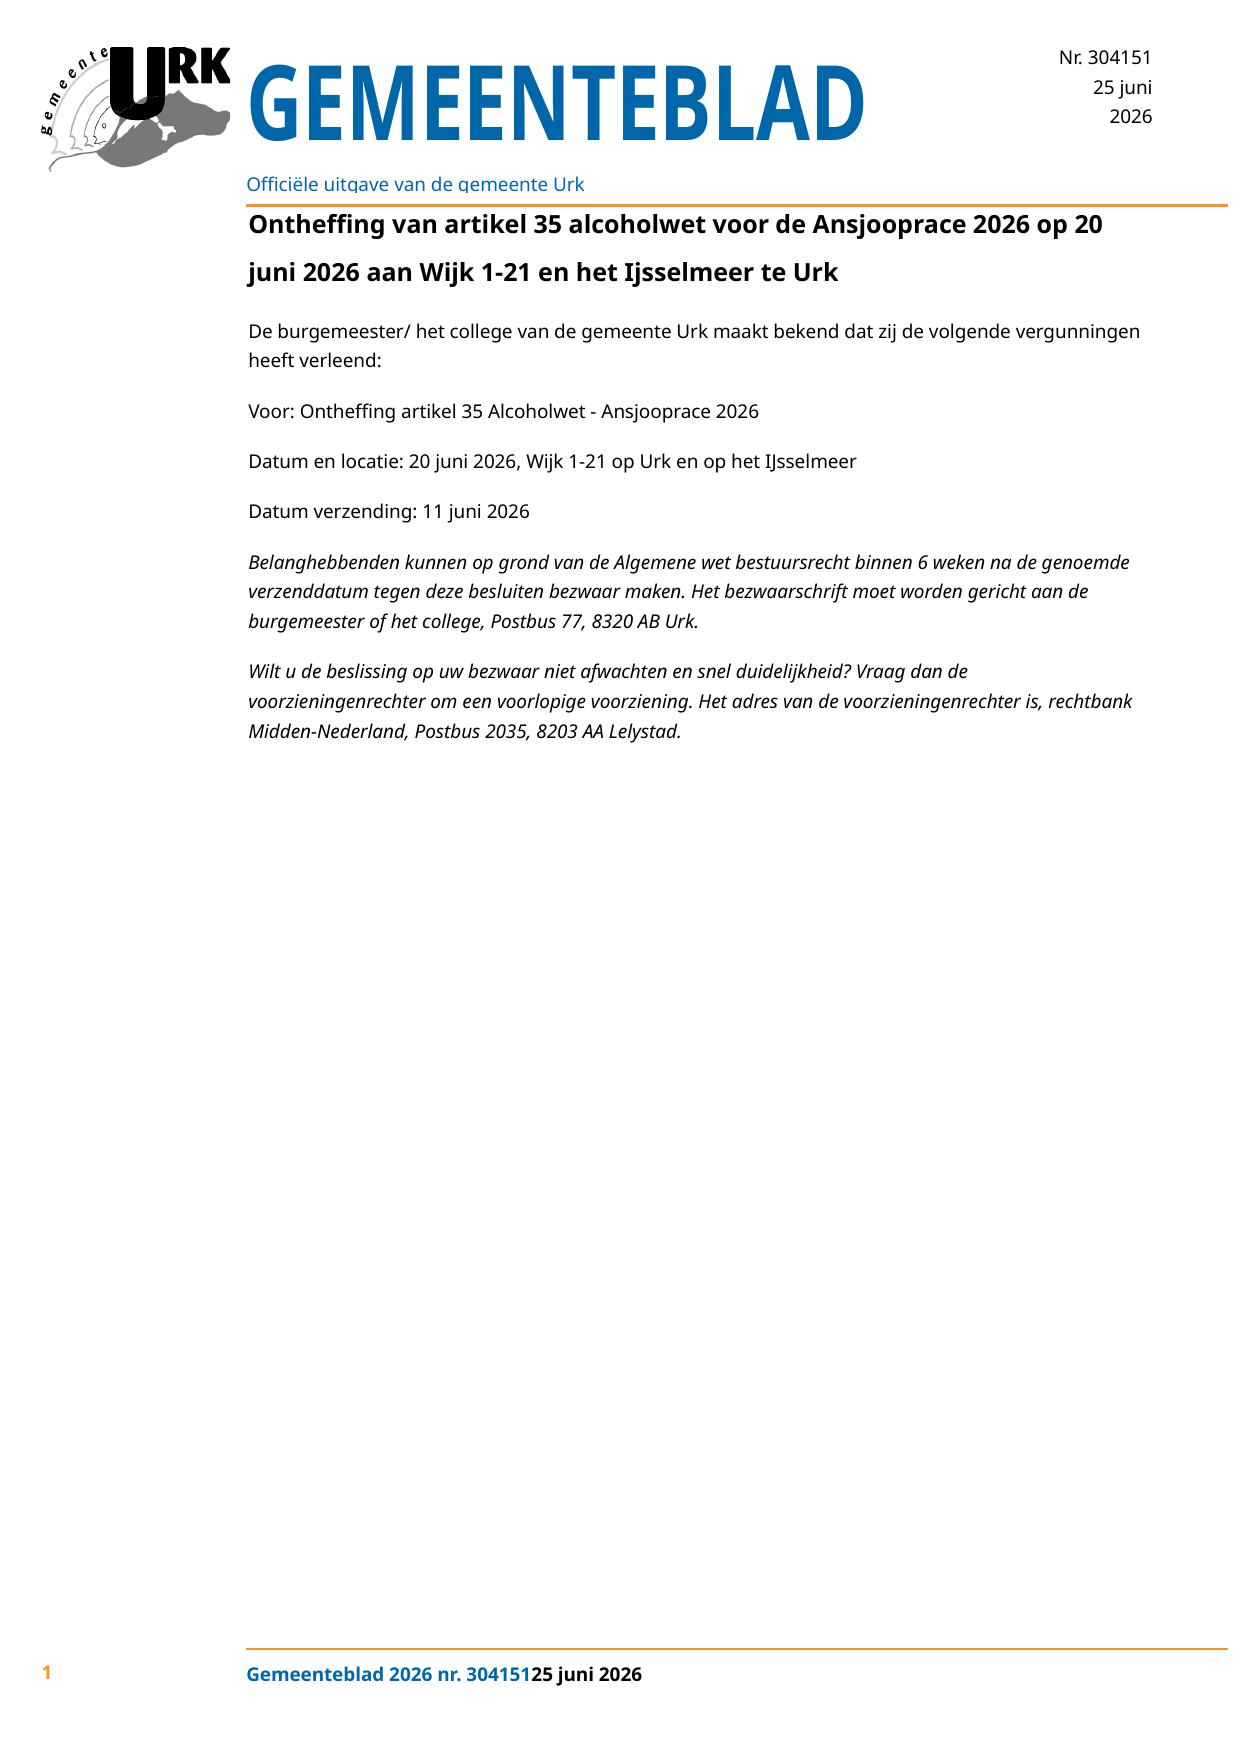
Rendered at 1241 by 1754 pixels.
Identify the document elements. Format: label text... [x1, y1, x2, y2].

text Voor: Ontheffing artikel 35 Alcoholwet - Ansjooprace 2026 [248, 398, 1152, 424]
text Datum en locatie: 20 juni 2026, Wijk 1-21 op Urk en op het IJsselmeer [248, 448, 1152, 474]
text Ontheffing van artikel 35 alcoholwet voor de Ansjooprace 2026 op 20 juni 2026 aan Wijk 1-21 en het Ijsselmeer te Urk [248, 207, 1152, 288]
picture [41, 47, 231, 172]
text Wilt u de beslissing op uw bezwaar niet afwachten en snel duidelijkheid? Vraag dan de voorzieningenrechter om een voorlopige voorziening. Het adres van de voorzieningenrechter is, rechtbank Midden-Nederland, Postbus 2035, 8203 AA Lelystad. [248, 659, 1152, 744]
text Belanghebbenden kunnen op grond van de Algemene wet bestuursrecht binnen 6 weken na de genoemde verzenddatum tegen deze besluiten bezwaar maken. Het bezwaarschrift moet worden gericht aan de burgemeester of het college, Postbus 77, 8320 AB Urk. [248, 549, 1152, 634]
text De burgemeester/ het college van de gemeente Urk maakt bekend dat zij de volgende vergunningen heeft verleend: [248, 318, 1152, 373]
text Datum verzending: 11 juni 2026 [248, 499, 1152, 524]
